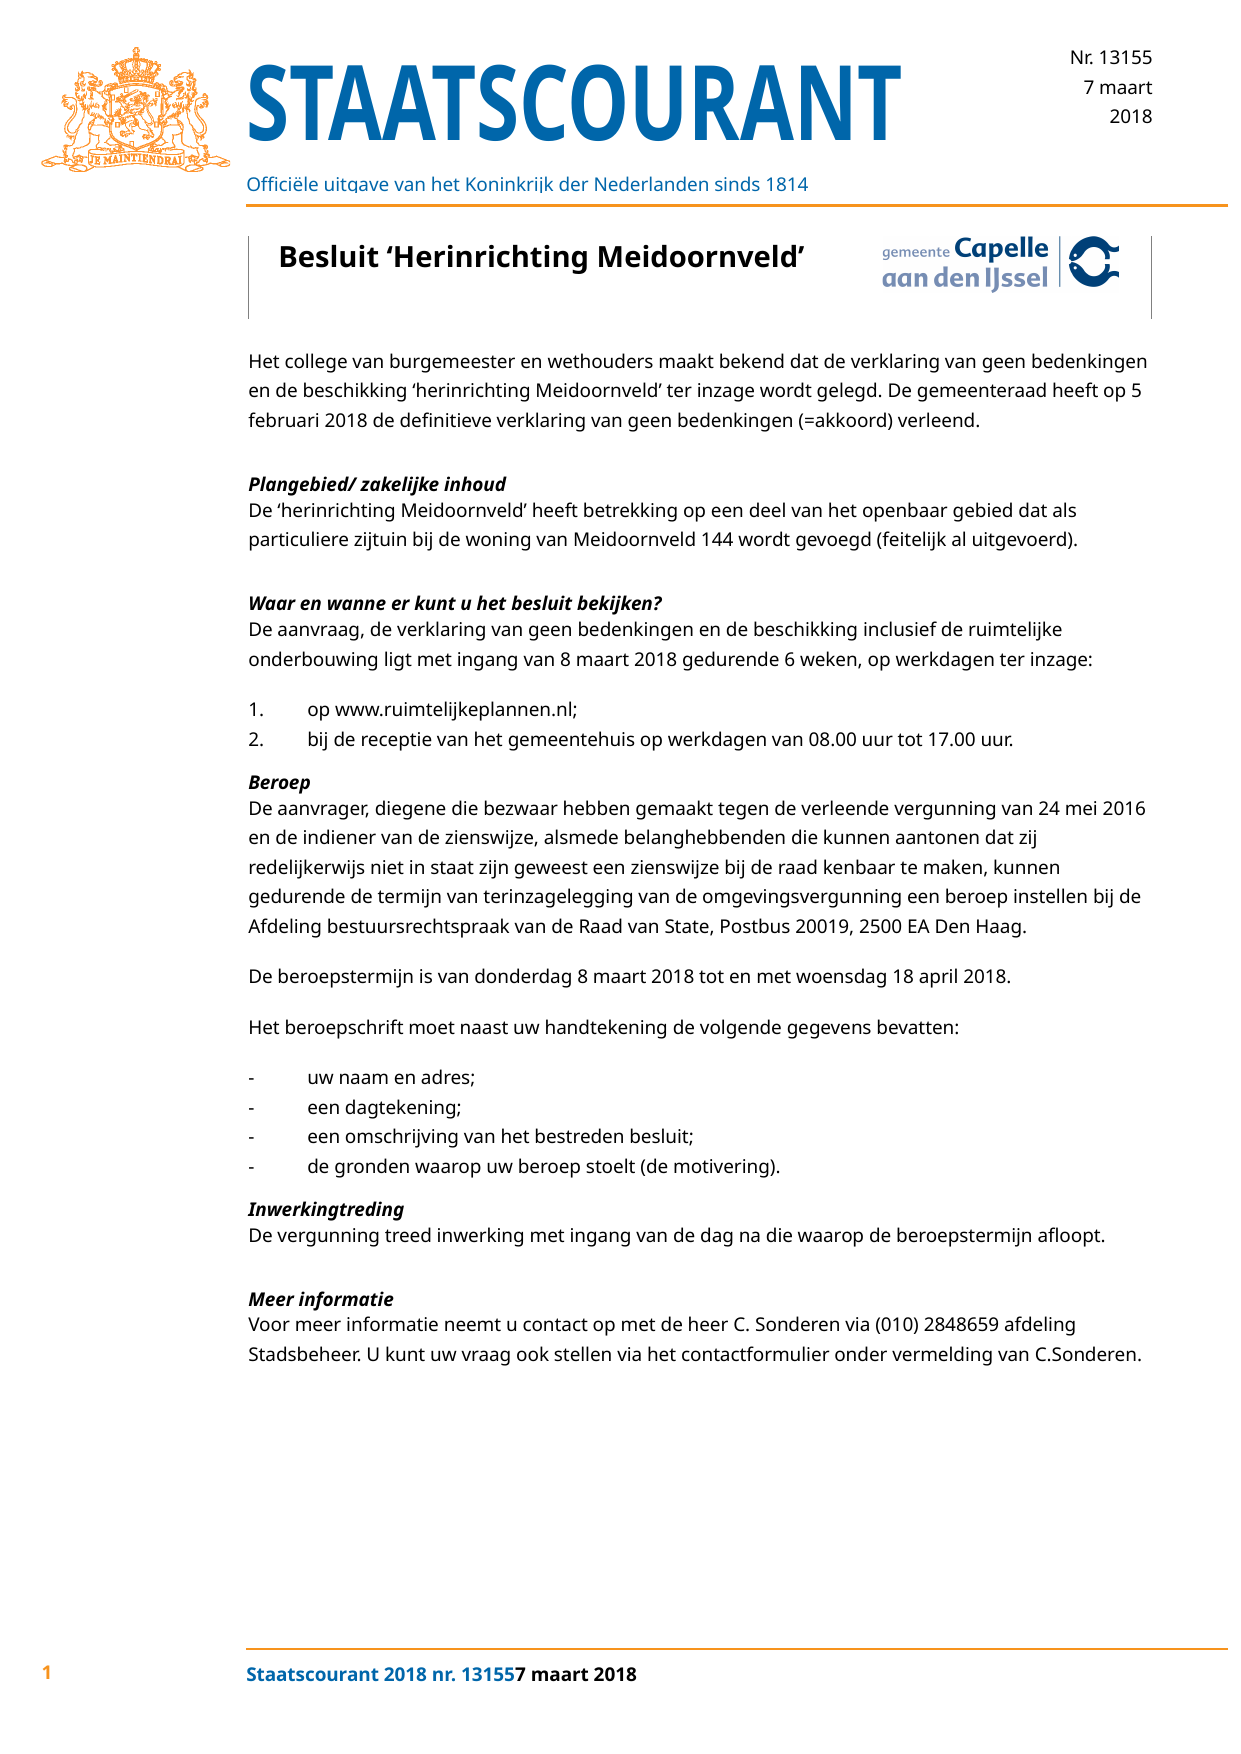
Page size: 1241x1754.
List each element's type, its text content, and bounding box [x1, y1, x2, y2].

text Beroep [248, 769, 1152, 795]
text Meer informatie [248, 1286, 1152, 1312]
table_header Besluit ‘Herinrichting Meidoornveld’ [249, 236, 850, 319]
text Het college van burgemeester en wethouders maakt bekend dat de verklaring van geen bedenkingen en de beschikking ‘herinrichting Meidoornveld’ ter inzage wordt gelegd. De gemeenteraad heeft op 5 februari 2018 de definitieve verklaring van geen bedenkingen (=akkoord) verleend. [248, 348, 1152, 433]
list bij de receptie van het gemeentehuis op werkdagen van 08.00 uur tot 17.00 uur. [248, 726, 1152, 752]
picture [41, 47, 231, 172]
text De aanvrager, diegene die bezwaar hebben gemaakt tegen de verleende vergunning van 24 mei 2016 en de indiener van de zienswijze, alsmede belanghebbenden die kunnen aantonen dat zij redelijkerwijs niet in staat zijn geweest een zienswijze bij de raad kenbaar te maken, kunnen gedurende de termijn van terinzagelegging van de omgevingsvergunning een beroep instellen bij de Afdeling bestuursrechtspraak van de Raad van State, Postbus 20019, 2500 EA Den Haag. [248, 795, 1152, 939]
text Plangebied/ zakelijke inhoud [248, 471, 1152, 497]
picture [882, 236, 1119, 293]
list een dagtekening; [248, 1094, 1152, 1119]
list de gronden waarop uw beroep stoelt (de motivering). [248, 1153, 1152, 1179]
text Waar en wanne er kunt u het besluit bekijken? [248, 591, 1152, 616]
text De vergunning treed inwerking met ingang van de dag na die waarop de beroepstermijn afloopt. [248, 1222, 1152, 1248]
text Het beroepschrift moet naast uw handtekening de volgende gegevens bevatten: [248, 1014, 1152, 1039]
text Voor meer informatie neemt u contact op met de heer C. Sonderen via (010) 2848659 afdeling Stadsbeheer. U kunt uw vraag ook stellen via het contactformulier onder vermelding van C.Sonderen. [248, 1312, 1152, 1367]
table_header [850, 236, 1151, 319]
text De aanvraag, de verklaring van geen bedenkingen en de beschikking inclusief de ruimtelijke onderbouwing ligt met ingang van 8 maart 2018 gedurende 6 weken, op werkdagen ter inzage: [248, 616, 1152, 672]
list een omschrijving van het bestreden besluit; [248, 1123, 1152, 1149]
text De ‘herinrichting Meidoornveld’ heeft betrekking op een deel van het openbaar gebied dat als particuliere zijtuin bij de woning van Meidoornveld 144 wordt gevoegd (feitelijk al uitgevoerd). [248, 497, 1152, 552]
text Inwerkingtreding [248, 1196, 1152, 1222]
list op www.ruimtelijkeplannen.nl; [248, 696, 1152, 722]
list uw naam en adres; [248, 1064, 1152, 1090]
text De beroepstermijn is van donderdag 8 maart 2018 tot en met woensdag 18 april 2018. [248, 963, 1152, 989]
